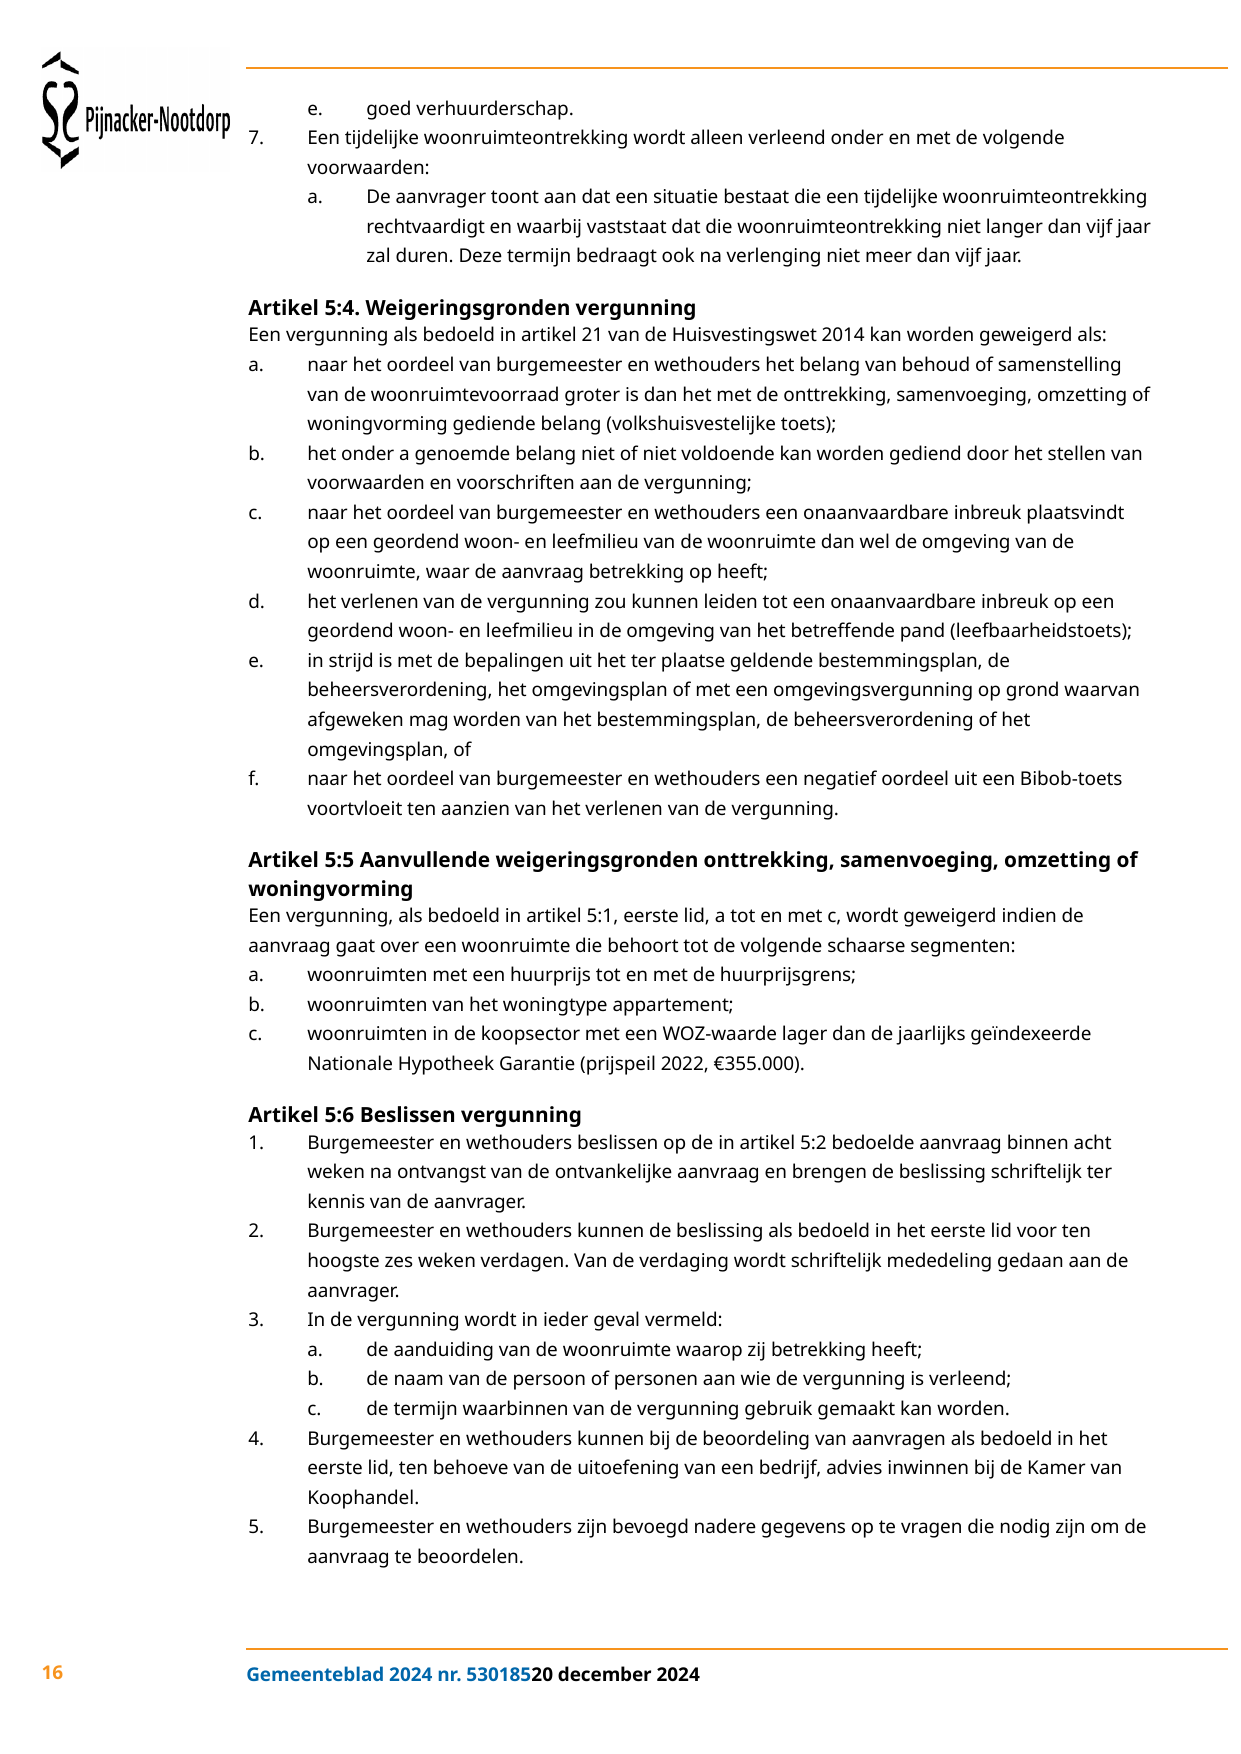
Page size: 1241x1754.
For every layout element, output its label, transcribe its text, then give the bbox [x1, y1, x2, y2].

list Burgemeester en wethouders kunnen de beslissing als bedoeld in het eerste lid voor ten hoogste zes weken verdagen. Van de verdaging wordt schriftelijk mededeling gedaan aan de aanvrager. [248, 1218, 1152, 1303]
list Burgemeester en wethouders beslissen op de in artikel 5:2 bedoelde aanvraag binnen acht weken na ontvangst van de ontvankelijke aanvraag en brengen de beslissing schriftelijk ter kennis van de aanvrager. [248, 1129, 1152, 1214]
list woonruimten met een huurprijs tot en met de huurprijsgrens; [248, 961, 1152, 987]
list de aanduiding van de woonruimte waarop zij betrekking heeft; [307, 1336, 1152, 1362]
list In de vergunning wordt in ieder geval vermeld: [248, 1306, 1152, 1332]
list het onder a genoemde belang niet of niet voldoende kan worden gediend door het stellen van voorwaarden en voorschriften aan de vergunning; [248, 440, 1152, 495]
text Een vergunning als bedoeld in artikel 21 van de Huisvestingswet 2014 kan worden geweigerd als: [248, 322, 1152, 347]
list goed verhuurderschap. [307, 95, 1152, 121]
list het verlenen van de vergunning zou kunnen leiden tot een onaanvaardbare inbreuk op een geordend woon- en leefmilieu in de omgeving van het betreffende pand (leefbaarheidstoets); [248, 588, 1152, 643]
text Artikel 5:5 Aanvullende weigeringsgronden onttrekking, samenvoeging, omzetting of woningvorming [248, 845, 1152, 902]
picture [41, 47, 231, 172]
list Burgemeester en wethouders zijn bevoegd nadere gegevens op te vragen die nodig zijn om de aanvraag te beoordelen. [248, 1513, 1152, 1569]
list Burgemeester en wethouders kunnen bij de beoordeling van aanvragen als bedoeld in het eerste lid, ten behoeve van de uitoefening van een bedrijf, advies inwinnen bij de Kamer van Koophandel. [248, 1425, 1152, 1510]
text Een vergunning, als bedoeld in artikel 5:1, eerste lid, a tot en met c, wordt geweigerd indien de aanvraag gaat over een woonruimte die behoort tot de volgende schaarse segmenten: [248, 902, 1152, 957]
list naar het oordeel van burgemeester en wethouders een negatief oordeel uit een Bibob-toets voortvloeit ten aanzien van het verlenen van de vergunning. [248, 765, 1152, 821]
text Artikel 5:6 Beslissen vergunning [248, 1101, 1152, 1129]
list de termijn waarbinnen van de vergunning gebruik gemaakt kan worden. [307, 1395, 1152, 1421]
text Artikel 5:4. Weigeringsgronden vergunning [248, 293, 1152, 322]
list naar het oordeel van burgemeester en wethouders het belang van behoud of samenstelling van de woonruimtevoorraad groter is dan het met de onttrekking, samenvoeging, omzetting of woningvorming gediende belang (volkshuisvestelijke toets); [248, 351, 1152, 436]
list woonruimten in de koopsector met een WOZ-waarde lager dan de jaarlijks geïndexeerde Nationale Hypotheek Garantie (prijspeil 2022, €355.000). [248, 1021, 1152, 1076]
list naar het oordeel van burgemeester en wethouders een onaanvaardbare inbreuk plaatsvindt op een geordend woon- en leefmilieu van de woonruimte dan wel de omgeving van de woonruimte, waar de aanvraag betrekking op heeft; [248, 499, 1152, 584]
list woonruimten van het woningtype appartement; [248, 991, 1152, 1017]
list de naam van de persoon of personen aan wie de vergunning is verleend; [307, 1366, 1152, 1391]
list in strijd is met de bepalingen uit het ter plaatse geldende bestemmingsplan, de beheersverordening, het omgevingsplan of met een omgevingsvergunning op grond waarvan afgeweken mag worden van het bestemmingsplan, de beheersverordening of het omgevingsplan, of [248, 647, 1152, 761]
list Een tijdelijke woonruimteontrekking wordt alleen verleend onder en met de volgende voorwaarden: [248, 124, 1152, 180]
list De aanvrager toont aan dat een situatie bestaat die een tijdelijke woonruimteontrekking rechtvaardigt en waarbij vaststaat dat die woonruimteontrekking niet langer dan vijf jaar zal duren. Deze termijn bedraagt ook na verlenging niet meer dan vijf jaar. [307, 183, 1152, 268]
